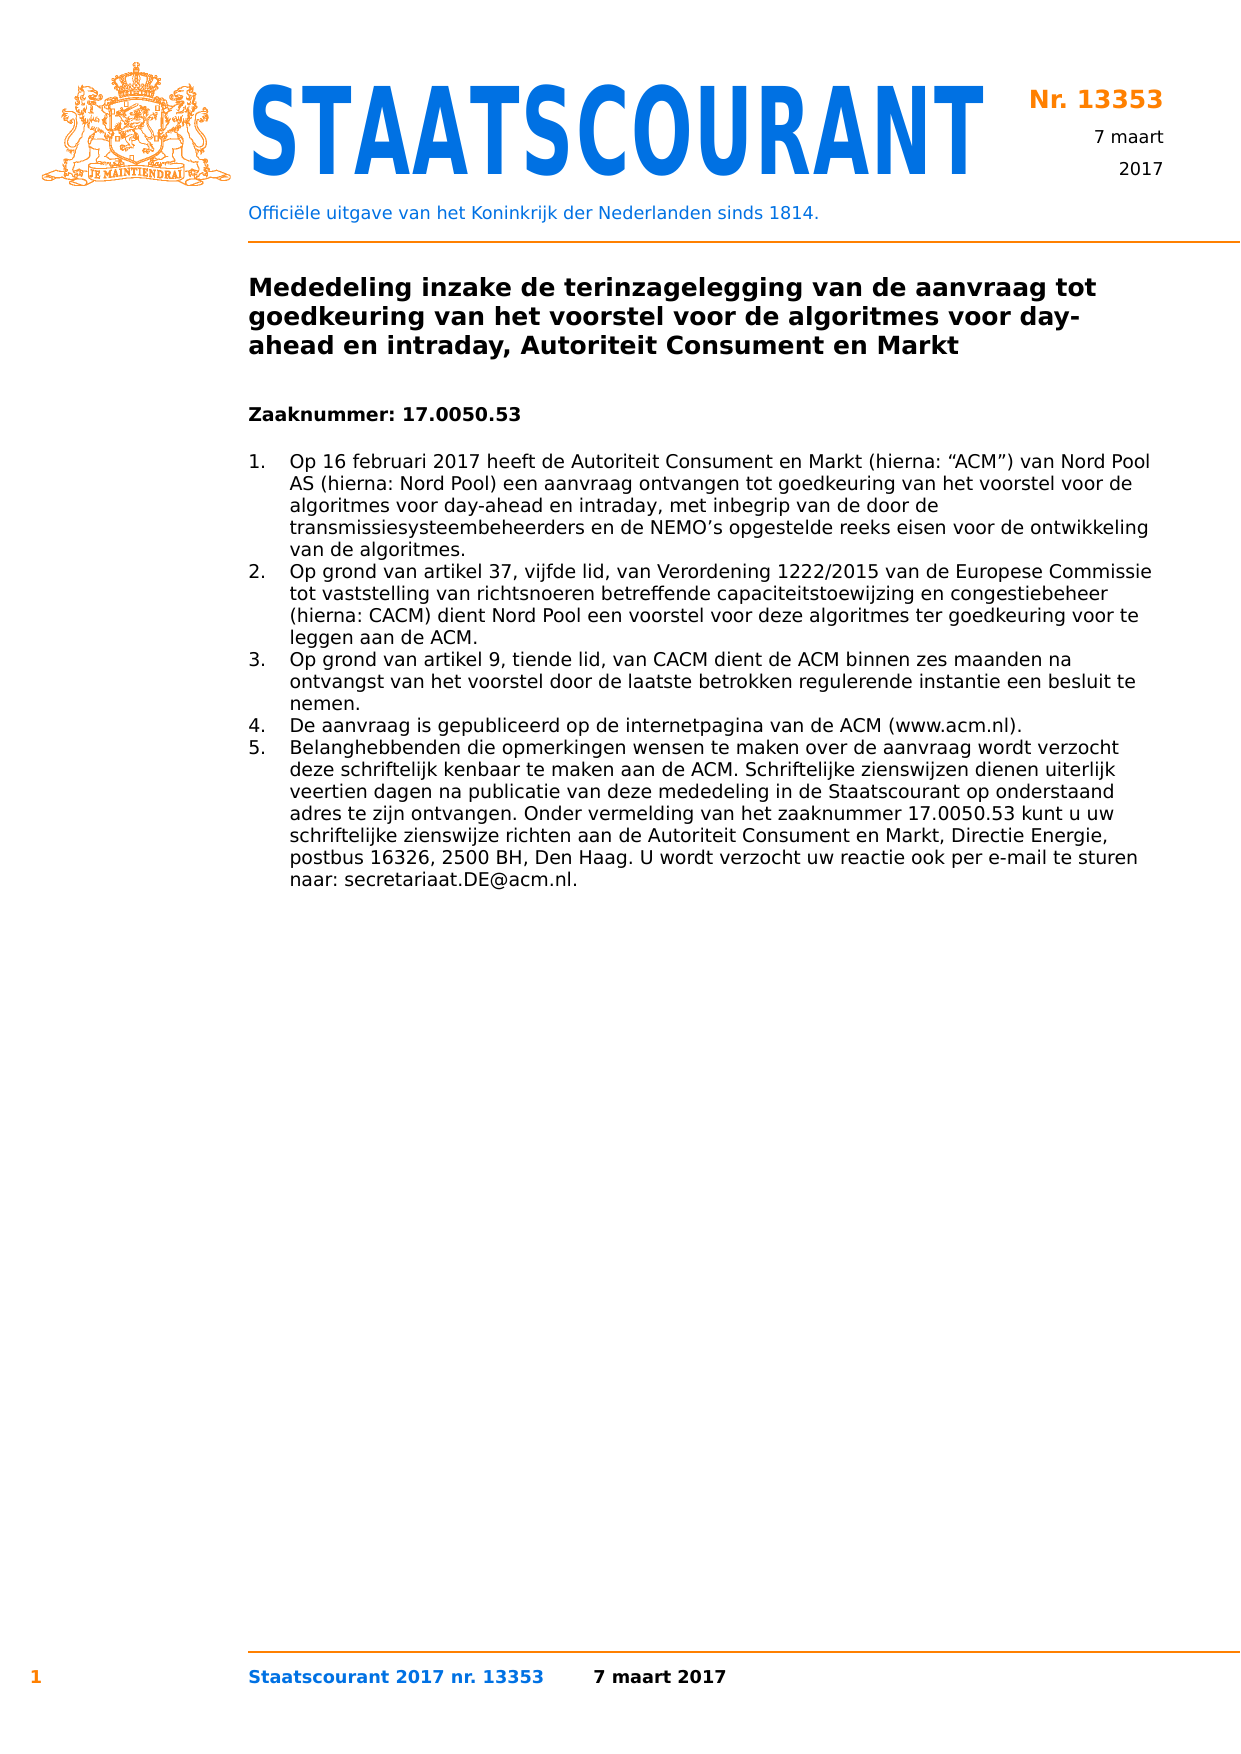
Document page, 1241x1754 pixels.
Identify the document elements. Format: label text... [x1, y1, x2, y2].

text 1. Op 16 februari 2017 heeft de Autoriteit Consument en Markt (hierna: “ACM”) van Nord Pool AS (hierna: Nord Pool) een aanvraag ontvangen tot goedkeuring van het voorstel voor de algoritmes voor day-ahead en intraday, met inbegrip van de door de transmissiesysteembeheerders en de NEMO’s opgestelde reeks eisen voor de ontwikkeling van de algoritmes. [248, 451, 1163, 561]
table_cell 7 maart [998, 121, 1240, 153]
subtitle Zaaknummer: 17.0050.53 [248, 404, 1163, 426]
picture [41, 62, 231, 186]
text 2. Op grond van artikel 37, vijfde lid, van Verordening 1222/2015 van de Europese Commissie tot vaststelling van richtsnoeren betreffende capaciteitstoewijzing en congestiebeheer (hierna: CACM) dient Nord Pool een voorstel voor deze algoritmes ter goedkeuring voor te leggen aan de ACM. [248, 561, 1163, 649]
table_cell 2017 [998, 153, 1240, 203]
table_header [25, 62, 248, 241]
subtitle Mededeling inzake de terinzagelegging van de aanvraag tot goedkeuring van het voorstel voor de algoritmes voor day-ahead en intraday, Autoriteit Consument en Markt [248, 273, 1163, 361]
text 5. Belanghebbenden die opmerkingen wensen te maken over de aanvraag wordt verzocht deze schriftelijk kenbaar te maken aan de ACM. Schriftelijke zienswijzen dienen uiterlijk veertien dagen na publicatie van deze mededeling in de Staatscourant op onderstaand adres te zijn ontvangen. Onder vermelding van het zaaknummer 17.0050.53 kunt u uw schriftelijke zienswijze richten aan de Autoriteit Consument en Markt, Directie Energie, postbus 16326, 2500 BH, Den Haag. U wordt verzocht uw reactie ook per e-mail te sturen naar: secretariaat.DE@acm.nl. [248, 737, 1163, 891]
text 3. Op grond van artikel 9, tiende lid, van CACM dient de ACM binnen zes maanden na ontvangst van het voorstel door de laatste betrokken regulerende instantie een besluit te nemen. [248, 649, 1163, 715]
text 4. De aanvraag is gepubliceerd op de internetpagina van de ACM (www.acm.nl). [248, 715, 1163, 737]
table_header Nr. 13353 [998, 62, 1240, 121]
table_header STAATSCOURANT [248, 62, 998, 203]
table_cell Officiële uitgave van het Koninkrijk der Nederlanden sinds 1814. [248, 203, 1240, 241]
